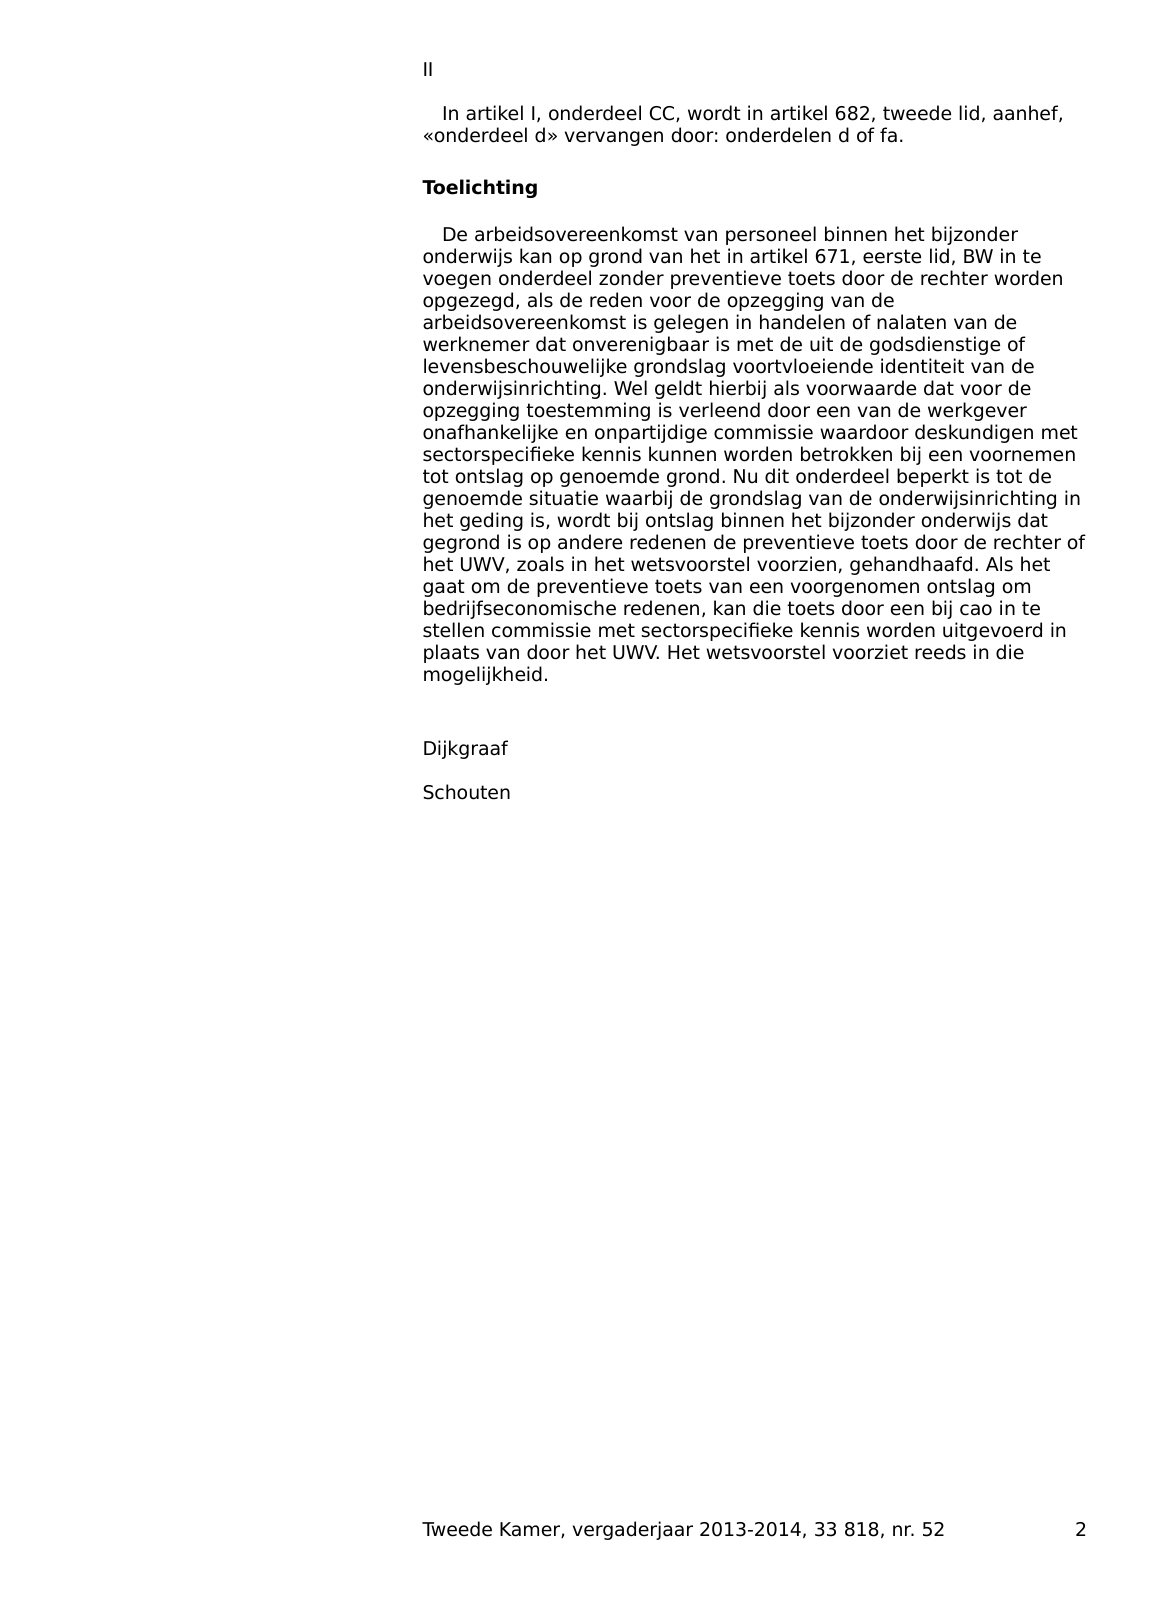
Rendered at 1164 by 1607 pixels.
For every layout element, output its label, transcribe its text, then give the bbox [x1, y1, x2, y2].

subtitle Toelichting [422, 177, 1087, 199]
text De arbeidsovereenkomst van personeel binnen het bijzonder onderwijs kan op grond van het in artikel 671, eerste lid, BW in te voegen onderdeel zonder preventieve toets door de rechter worden opgezegd, als de reden voor de opzegging van de arbeidsovereenkomst is gelegen in handelen of nalaten van de werknemer dat onverenigbaar is met de uit de godsdienstige of levensbeschouwelijke grondslag voortvloeiende identiteit van de onderwijsinrichting. Wel geldt hierbij als voorwaarde dat voor de opzegging toestemming is verleend door een van de werkgever onafhankelijke en onpartijdige commissie waardoor deskundigen met sectorspecifieke kennis kunnen worden betrokken bij een voornemen tot ontslag op genoemde grond. Nu dit onderdeel beperkt is tot de genoemde situatie waarbij de grondslag van de onderwijsinrichting in het geding is, wordt bij ontslag binnen het bijzonder onderwijs dat gegrond is op andere redenen de preventieve toets door de rechter of het UWV, zoals in het wetsvoorstel voorzien, gehandhaafd. Als het gaat om de preventieve toets van een voorgenomen ontslag om bedrijfseconomische redenen, kan die toets door een bij cao in te stellen commissie met sectorspecifieke kennis worden uitgevoerd in plaats van door het UWV. Het wetsvoorstel voorziet reeds in die mogelijkheid. [422, 224, 1087, 686]
text Dijkgraaf Schouten [422, 716, 1087, 804]
text In artikel I, onderdeel CC, wordt in artikel 682, tweede lid, aanhef, «onderdeel d» vervangen door: onderdelen d of fa. [422, 103, 1087, 147]
subtitle II [422, 59, 1087, 81]
